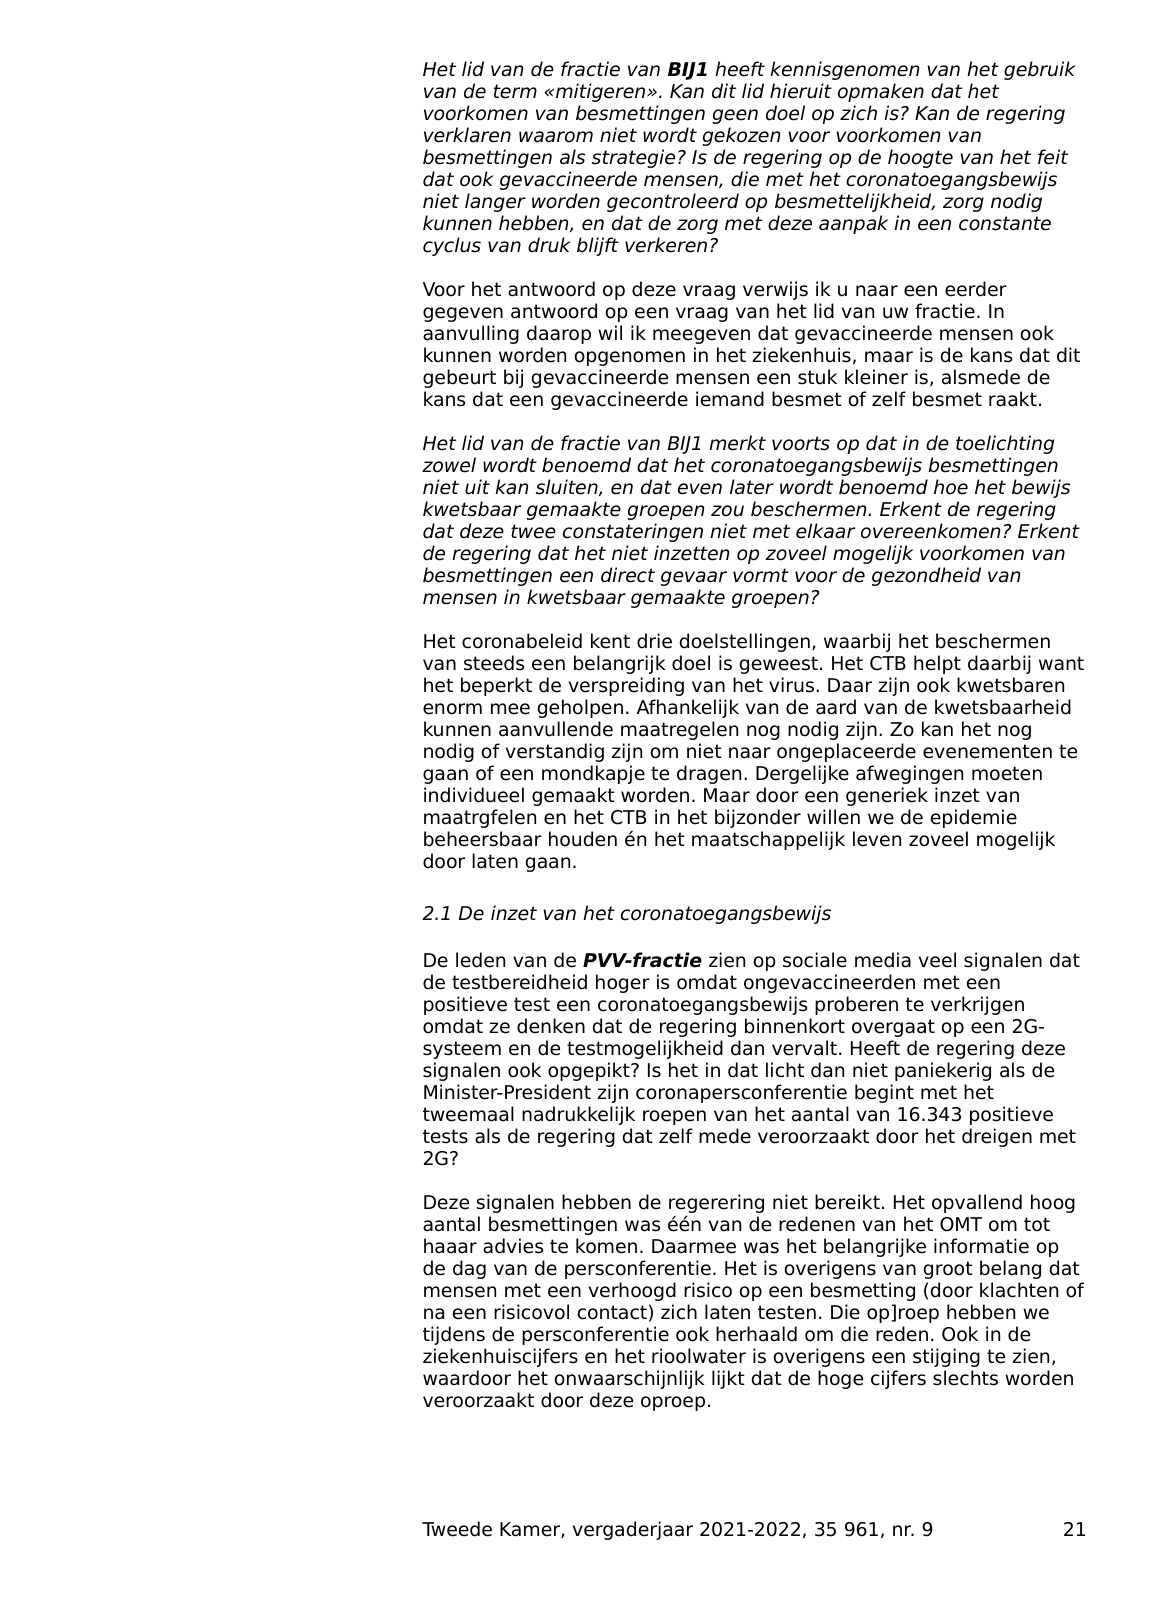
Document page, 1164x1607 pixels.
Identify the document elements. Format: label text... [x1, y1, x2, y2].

text Het lid van de fractie van BIJ1 heeft kennisgenomen van het gebruik van de term «mitigeren». Kan dit lid hieruit opmaken dat het voorkomen van besmettingen geen doel op zich is? Kan de regering verklaren waarom niet wordt gekozen voor voorkomen van besmettingen als strategie? Is de regering op de hoogte van het feit dat ook gevaccineerde mensen, die met het coronatoegangsbewijs niet langer worden gecontroleerd op besmettelijkheid, zorg nodig kunnen hebben, en dat de zorg met deze aanpak in een constante cyclus van druk blijft verkeren? [422, 59, 1087, 257]
text Het lid van de fractie van BIJ1 merkt voorts op dat in de toelichting zowel wordt benoemd dat het coronatoegangsbewijs besmettingen niet uit kan sluiten, en dat even later wordt benoemd hoe het bewijs kwetsbaar gemaakte groepen zou beschermen. Erkent de regering dat deze twee constateringen niet met elkaar overeenkomen? Erkent de regering dat het niet inzetten op zoveel mogelijk voorkomen van besmettingen een direct gevaar vormt voor de gezondheid van mensen in kwetsbaar gemaakte groepen? [422, 433, 1087, 609]
text Deze signalen hebben de regerering niet bereikt. Het opvallend hoog aantal besmettingen was één van de redenen van het OMT om tot haaar advies te komen. Daarmee was het belangrijke informatie op de dag van de persconferentie. Het is overigens van groot belang dat mensen met een verhoogd risico op een besmetting (door klachten of na een risicovol contact) zich laten testen. Die op]roep hebben we tijdens de persconferentie ook herhaald om die reden. Ook in de ziekenhuiscijfers en het rioolwater is overigens een stijging te zien, waardoor het onwaarschijnlijk lijkt dat de hoge cijfers slechts worden veroorzaakt door deze oproep. [422, 1192, 1087, 1412]
text Het coronabeleid kent drie doelstellingen, waarbij het beschermen van steeds een belangrijk doel is geweest. Het CTB helpt daarbij want het beperkt de verspreiding van het virus. Daar zijn ook kwetsbaren enorm mee geholpen. Afhankelijk van de aard van de kwetsbaarheid kunnen aanvullende maatregelen nog nodig zijn. Zo kan het nog nodig of verstandig zijn om niet naar ongeplaceerde evenementen te gaan of een mondkapje te dragen. Dergelijke afwegingen moeten individueel gemaakt worden. Maar door een generiek inzet van maatrgfelen en het CTB in het bijzonder willen we de epidemie beheersbaar houden én het maatschappelijk leven zoveel mogelijk door laten gaan. [422, 631, 1087, 873]
text Voor het antwoord op deze vraag verwijs ik u naar een eerder gegeven antwoord op een vraag van het lid van uw fractie. In aanvulling daarop wil ik meegeven dat gevaccineerde mensen ook kunnen worden opgenomen in het ziekenhuis, maar is de kans dat dit gebeurt bij gevaccineerde mensen een stuk kleiner is, alsmede de kans dat een gevaccineerde iemand besmet of zelf besmet raakt. [422, 279, 1087, 411]
text De leden van de PVV-fractie zien op sociale media veel signalen dat de testbereidheid hoger is omdat ongevaccineerden met een positieve test een coronatoegangsbewijs proberen te verkrijgen omdat ze denken dat de regering binnenkort overgaat op een 2G-systeem en de testmogelijkheid dan vervalt. Heeft de regering deze signalen ook opgepikt? Is het in dat licht dan niet paniekerig als de Minister-President zijn coronapersconferentie begint met het tweemaal nadrukkelijk roepen van het aantal van 16.343 positieve tests als de regering dat zelf mede veroorzaakt door het dreigen met 2G? [422, 950, 1087, 1170]
subtitle 2.1 De inzet van het coronatoegangsbewijs [422, 903, 1087, 925]
